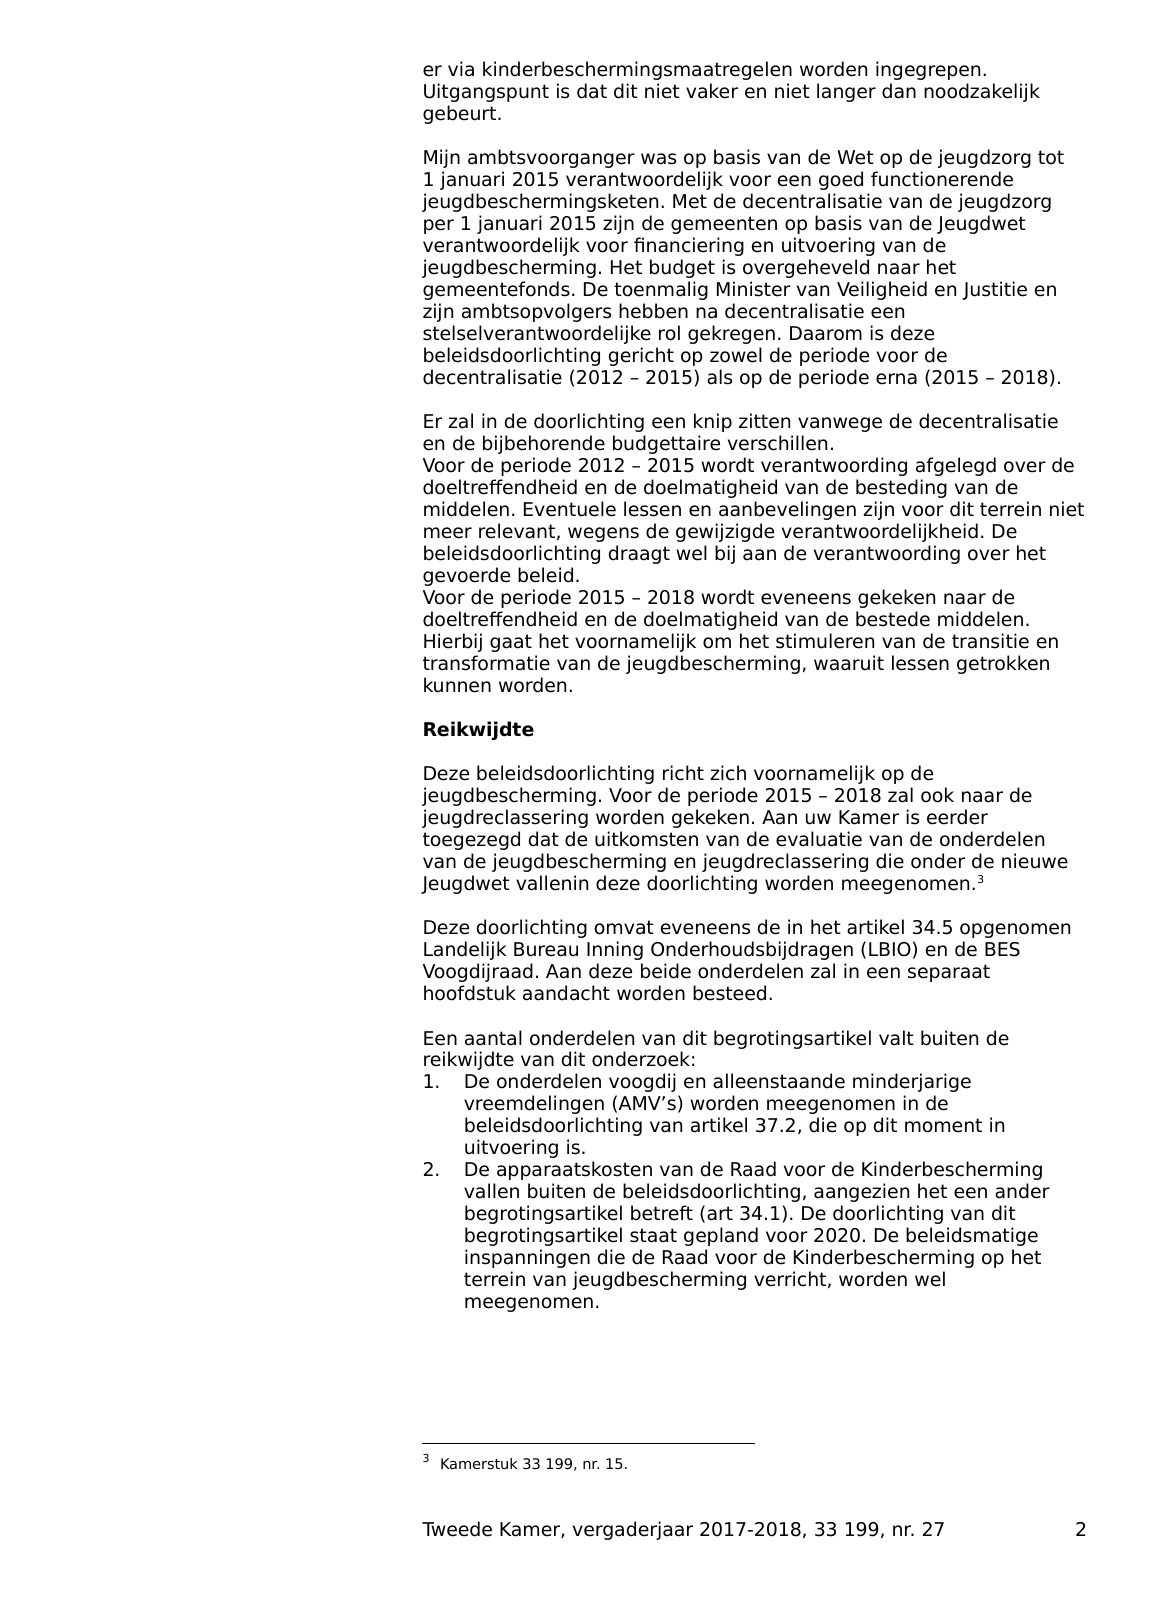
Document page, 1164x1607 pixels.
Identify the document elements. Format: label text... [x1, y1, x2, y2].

text Deze beleidsdoorlichting richt zich voornamelijk op de jeugdbescherming. Voor de periode 2015 – 2018 zal ook naar de jeugdreclassering worden gekeken. Aan uw Kamer is eerder toegezegd dat de uitkomsten van de evaluatie van de onderdelen van de jeugdbescherming en jeugdreclassering die onder de nieuwe Jeugdwet vallenin deze doorlichting worden meegenomen. [422, 763, 1087, 895]
text Een aantal onderdelen van dit begrotingsartikel valt buiten de reikwijdte van dit onderzoek: [422, 1027, 1087, 1071]
text Deze doorlichting omvat eveneens de in het artikel 34.5 opgenomen Landelijk Bureau Inning Onderhoudsbijdragen (LBIO) en de BES Voogdijraad. Aan deze beide onderdelen zal in een separaat hoofdstuk aandacht worden besteed. [422, 917, 1087, 1005]
text 1. De onderdelen voogdij en alleenstaande minderjarige vreemdelingen (AMV’s) worden meegenomen in de beleidsdoorlichting van artikel 37.2, die op dit moment in uitvoering is. [422, 1071, 1087, 1159]
text Voor de periode 2015 – 2018 wordt eveneens gekeken naar de doeltreffendheid en de doelmatigheid van de bestede middelen. Hierbij gaat het voornamelijk om het stimuleren van de transitie en transformatie van de jeugdbescherming, waaruit lessen getrokken kunnen worden. [422, 587, 1087, 697]
subtitle Reikwijdte [422, 719, 1087, 741]
text 2. De apparaatskosten van de Raad voor de Kinderbescherming vallen buiten de beleidsdoorlichting, aangezien het een ander begrotingsartikel betreft (art 34.1). De doorlichting van dit begrotingsartikel staat gepland voor 2020. De beleidsmatige inspanningen die de Raad voor de Kinderbescherming op het terrein van jeugdbescherming verricht, worden wel meegenomen. [422, 1159, 1087, 1313]
text Voor de periode 2012 – 2015 wordt verantwoording afgelegd over de doeltreffendheid en de doelmatigheid van de besteding van de middelen. Eventuele lessen en aanbevelingen zijn voor dit terrein niet meer relevant, wegens de gewijzigde verantwoordelijkheid. De beleidsdoorlichting draagt wel bij aan de verantwoording over het gevoerde beleid. [422, 455, 1087, 587]
text er via kinderbeschermingsmaatregelen worden ingegrepen. Uitgangspunt is dat dit niet vaker en niet langer dan noodzakelijk gebeurt. [422, 59, 1087, 125]
text Kamerstuk 33 199, nr. 15. [422, 1452, 1087, 1474]
text Mijn ambtsvoorganger was op basis van de Wet op de jeugdzorg tot 1 januari 2015 verantwoordelijk voor een goed functionerende jeugdbeschermingsketen. Met de decentralisatie van de jeugdzorg per 1 januari 2015 zijn de gemeenten op basis van de Jeugdwet verantwoordelijk voor financiering en uitvoering van de jeugdbescherming. Het budget is overgeheveld naar het gemeentefonds. De toenmalig Minister van Veiligheid en Justitie en zijn ambtsopvolgers hebben na decentralisatie een stelselverantwoordelijke rol gekregen. Daarom is deze beleidsdoorlichting gericht op zowel de periode voor de decentralisatie (2012 – 2015) als op de periode erna (2015 – 2018). [422, 147, 1087, 389]
text Er zal in de doorlichting een knip zitten vanwege de decentralisatie en de bijbehorende budgettaire verschillen. [422, 411, 1087, 455]
